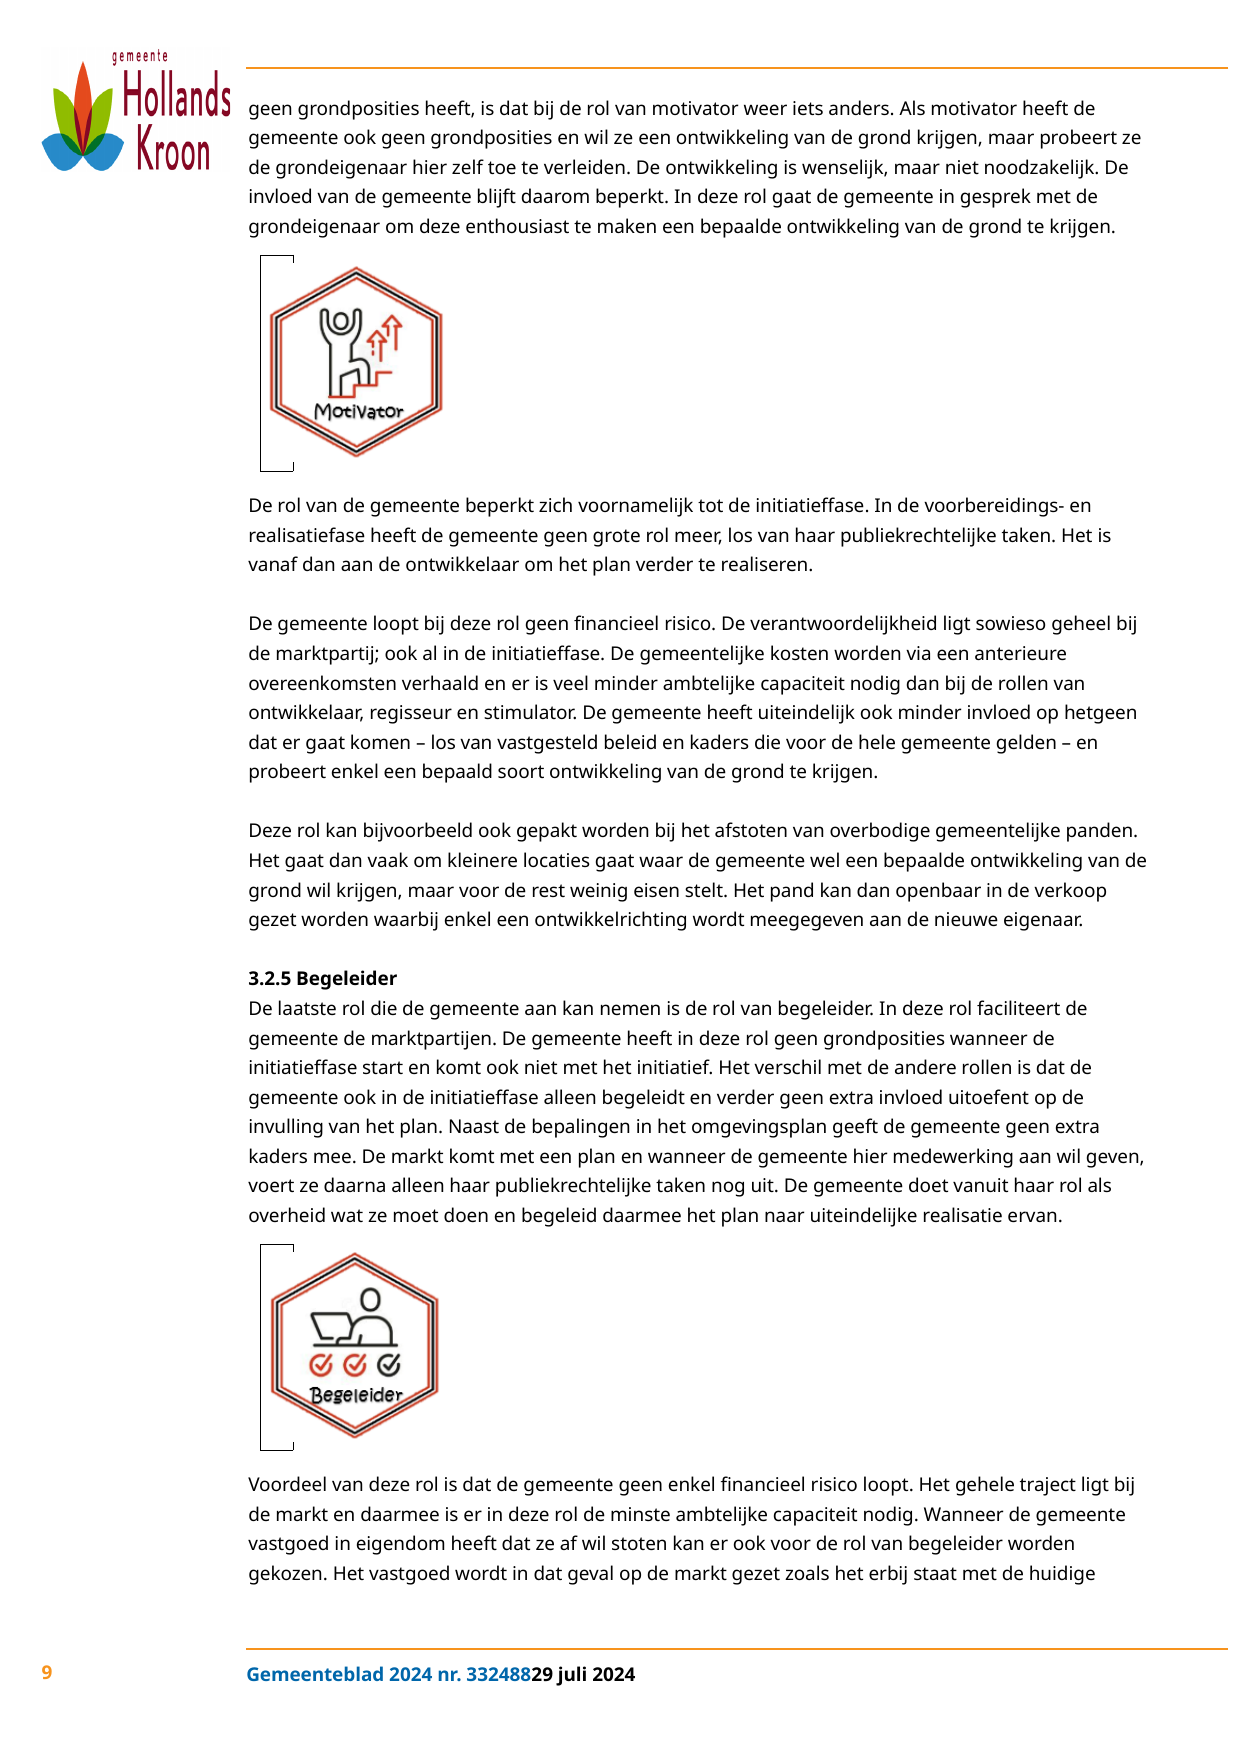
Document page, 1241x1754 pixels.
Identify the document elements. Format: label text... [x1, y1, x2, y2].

text 3.2.5 Begeleider [248, 966, 1152, 991]
text De laatste rol die de gemeente aan kan nemen is de rol van begeleider. In deze rol faciliteert de gemeente de marktpartijen. De gemeente heeft in deze rol geen grondposities wanneer de initiatieffase start en komt ook niet met het initiatief. Het verschil met de andere rollen is dat de gemeente ook in de initiatieffase alleen begeleidt en verder geen extra invloed uitoefent op de invulling van het plan. Naast de bepalingen in het omgevingsplan geeft de gemeente geen extra kaders mee. De markt komt met een plan en wanneer de gemeente hier medewerking aan wil geven, voert ze daarna alleen haar publiekrechtelijke taken nog uit. De gemeente doet vanuit haar rol als overheid wat ze moet doen en begeleid daarmee het plan naar uiteindelijke realisatie ervan. [248, 995, 1152, 1228]
text geen grondposities heeft, is dat bij de rol van motivator weer iets anders. Als motivator heeft de gemeente ook geen grondposities en wil ze een ontwikkeling van de grond krijgen, maar probeert ze de grondeigenaar hier zelf toe te verleiden. De ontwikkeling is wenselijk, maar niet noodzakelijk. De invloed van de gemeente blijft daarom beperkt. In deze rol gaat de gemeente in gesprek met de grondeigenaar om deze enthousiast te maken een bepaalde ontwikkeling van de grond te krijgen. [248, 95, 1152, 239]
text Voordeel van deze rol is dat de gemeente geen enkel financieel risico loopt. Het gehele traject ligt bij de markt en daarmee is er in deze rol de minste ambtelijke capaciteit nodig. Wanneer de gemeente vastgoed in eigendom heeft dat ze af wil stoten kan er ook voor de rol van begeleider worden gekozen. Het vastgoed wordt in dat geval op de markt gezet zoals het erbij staat met de huidige [248, 1471, 1152, 1586]
picture [268, 1252, 447, 1442]
picture [41, 47, 231, 172]
text Deze rol kan bijvoorbeeld ook gepakt worden bij het afstoten van overbodige gemeentelijke panden. Het gaat dan vaak om kleinere locaties gaat waar de gemeente wel een bepaalde ontwikkeling van de grond wil krijgen, maar voor de rest weinig eisen stelt. Het pand kan dan openbaar in de verkoop gezet worden waarbij enkel een ontwikkelrichting wordt meegegeven aan de nieuwe eigenaar. [248, 818, 1152, 932]
text De rol van de gemeente beperkt zich voornamelijk tot de initiatieffase. In de voorbereidings- en realisatiefase heeft de gemeente geen grote rol meer, los van haar publiekrechtelijke taken. Het is vanaf dan aan de ontwikkelaar om het plan verder te realiseren. [248, 492, 1152, 577]
picture [268, 263, 447, 462]
text De gemeente loopt bij deze rol geen financieel risico. De verantwoordelijkheid ligt sowieso geheel bij de marktpartij; ook al in de initiatieffase. De gemeentelijke kosten worden via een anterieure overeenkomsten verhaald en er is veel minder ambtelijke capaciteit nodig dan bij de rollen van ontwikkelaar, regisseur en stimulator. De gemeente heeft uiteindelijk ook minder invloed op hetgeen dat er gaat komen – los van vastgesteld beleid en kaders die voor de hele gemeente gelden – en probeert enkel een bepaald soort ontwikkeling van de grond te krijgen. [248, 611, 1152, 784]
